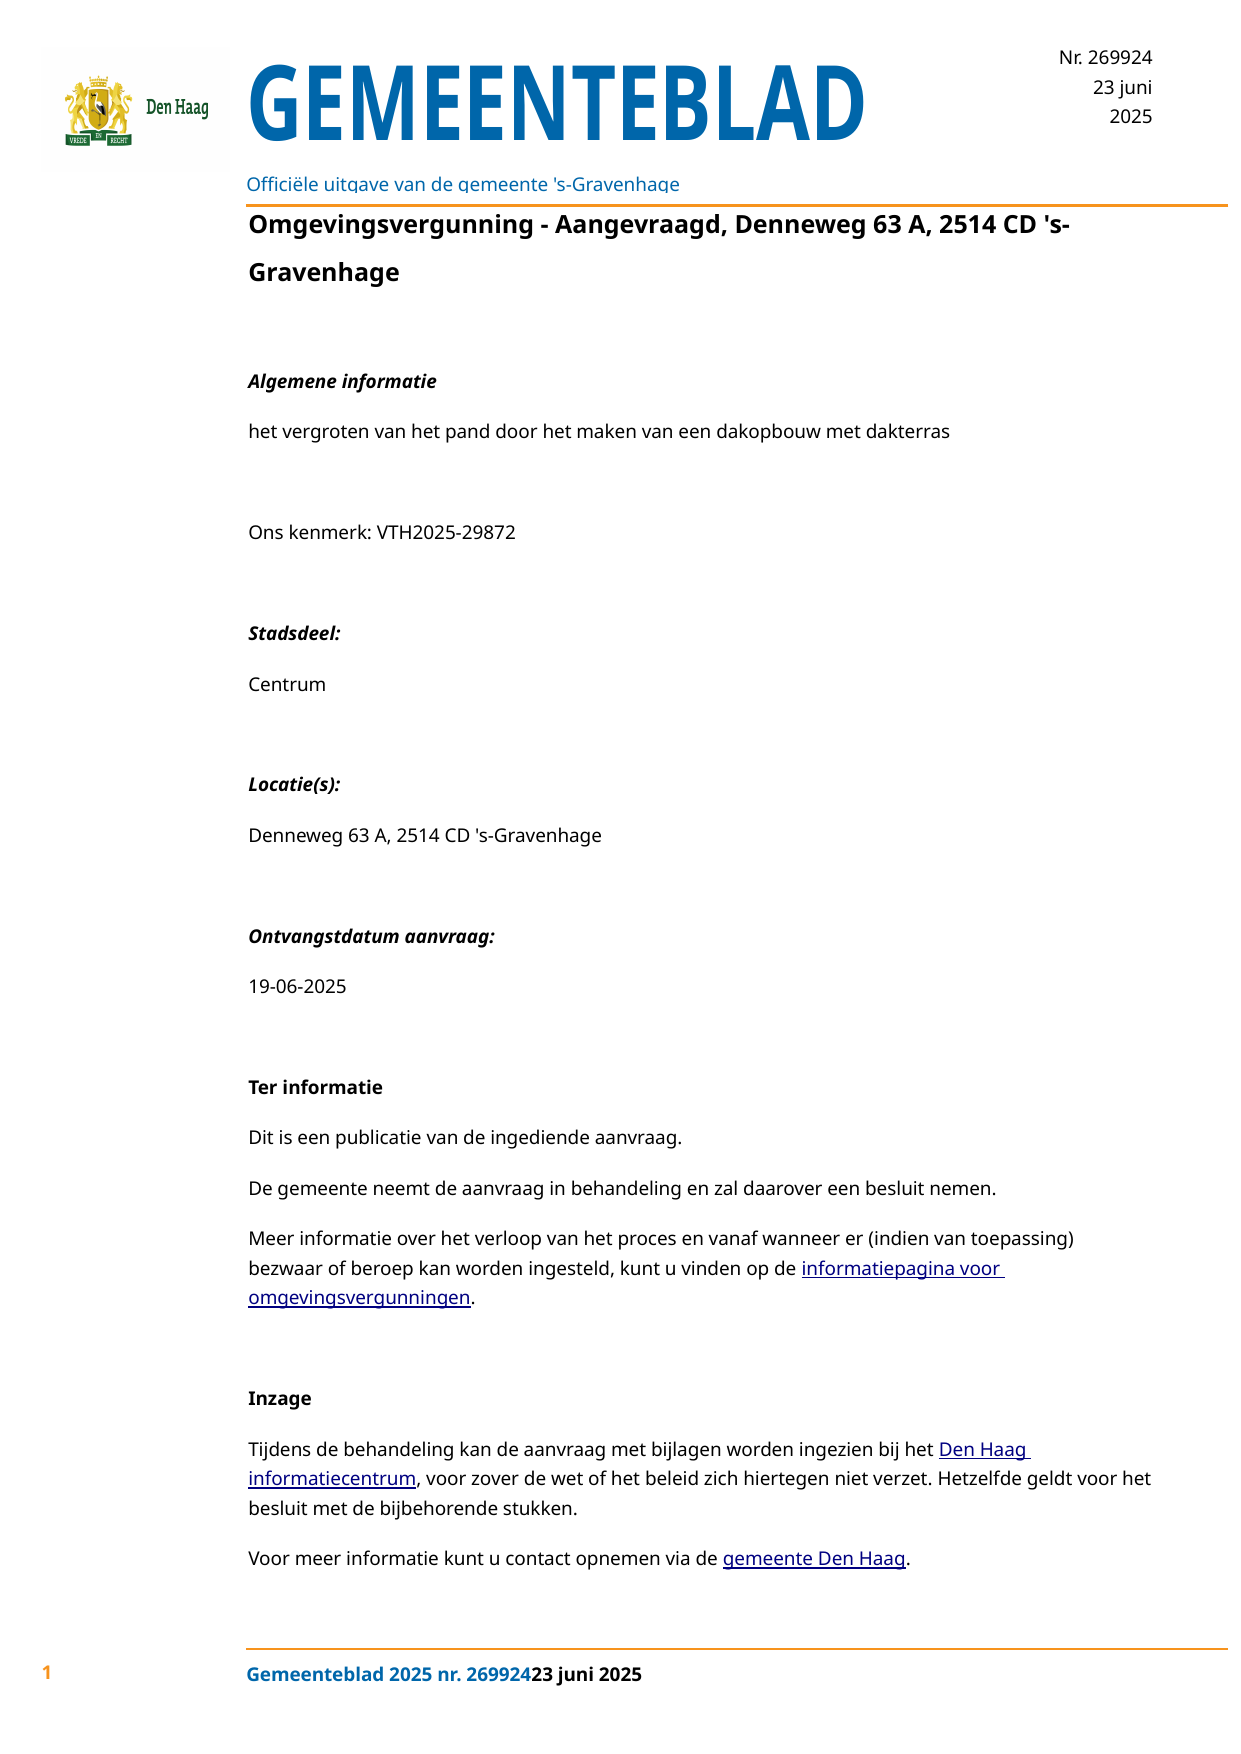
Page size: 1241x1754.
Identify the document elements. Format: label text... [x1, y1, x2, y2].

text Denneweg 63 A, 2514 CD 's-Gravenhage [248, 822, 1152, 848]
text Ter informatie [248, 1074, 1152, 1100]
text het vergroten van het pand door het maken van een dakopbouw met dakterras [248, 419, 1152, 444]
text Ons kenmerk: VTH2025-29872 [248, 519, 1152, 545]
text Voor meer informatie kunt u contact opnemen via de gemeente Den Haag. [248, 1545, 1152, 1571]
text Algemene informatie [248, 368, 1152, 394]
text Meer informatie over het verloop van het proces en vanaf wanneer er (indien van toepassing) bezwaar of beroep kan worden ingesteld, kunt u vinden op de informatiepagina voor omgevingsvergunningen. [248, 1225, 1152, 1310]
text Inzage [248, 1385, 1152, 1411]
text Ontvangstdatum aanvraag: [248, 923, 1152, 949]
text Tijdens de behandeling kan de aanvraag met bijlagen worden ingezien bij het Den Haag informatiecentrum, voor zover de wet of het beleid zich hiertegen niet verzet. Hetzelfde geldt voor het besluit met de bijbehorende stukken. [248, 1436, 1152, 1521]
text Centrum [248, 671, 1152, 697]
text Dit is een publicatie van de ingediende aanvraag. [248, 1124, 1152, 1150]
text De gemeente neemt de aanvraag in behandeling en zal daarover een besluit nemen. [248, 1175, 1152, 1201]
text Locatie(s): [248, 772, 1152, 797]
picture [41, 47, 231, 172]
text Omgevingsvergunning - Aangevraagd, Denneweg 63 A, 2514 CD 's-Gravenhage [248, 207, 1152, 288]
text 19-06-2025 [248, 973, 1152, 999]
text Stadsdeel: [248, 620, 1152, 646]
